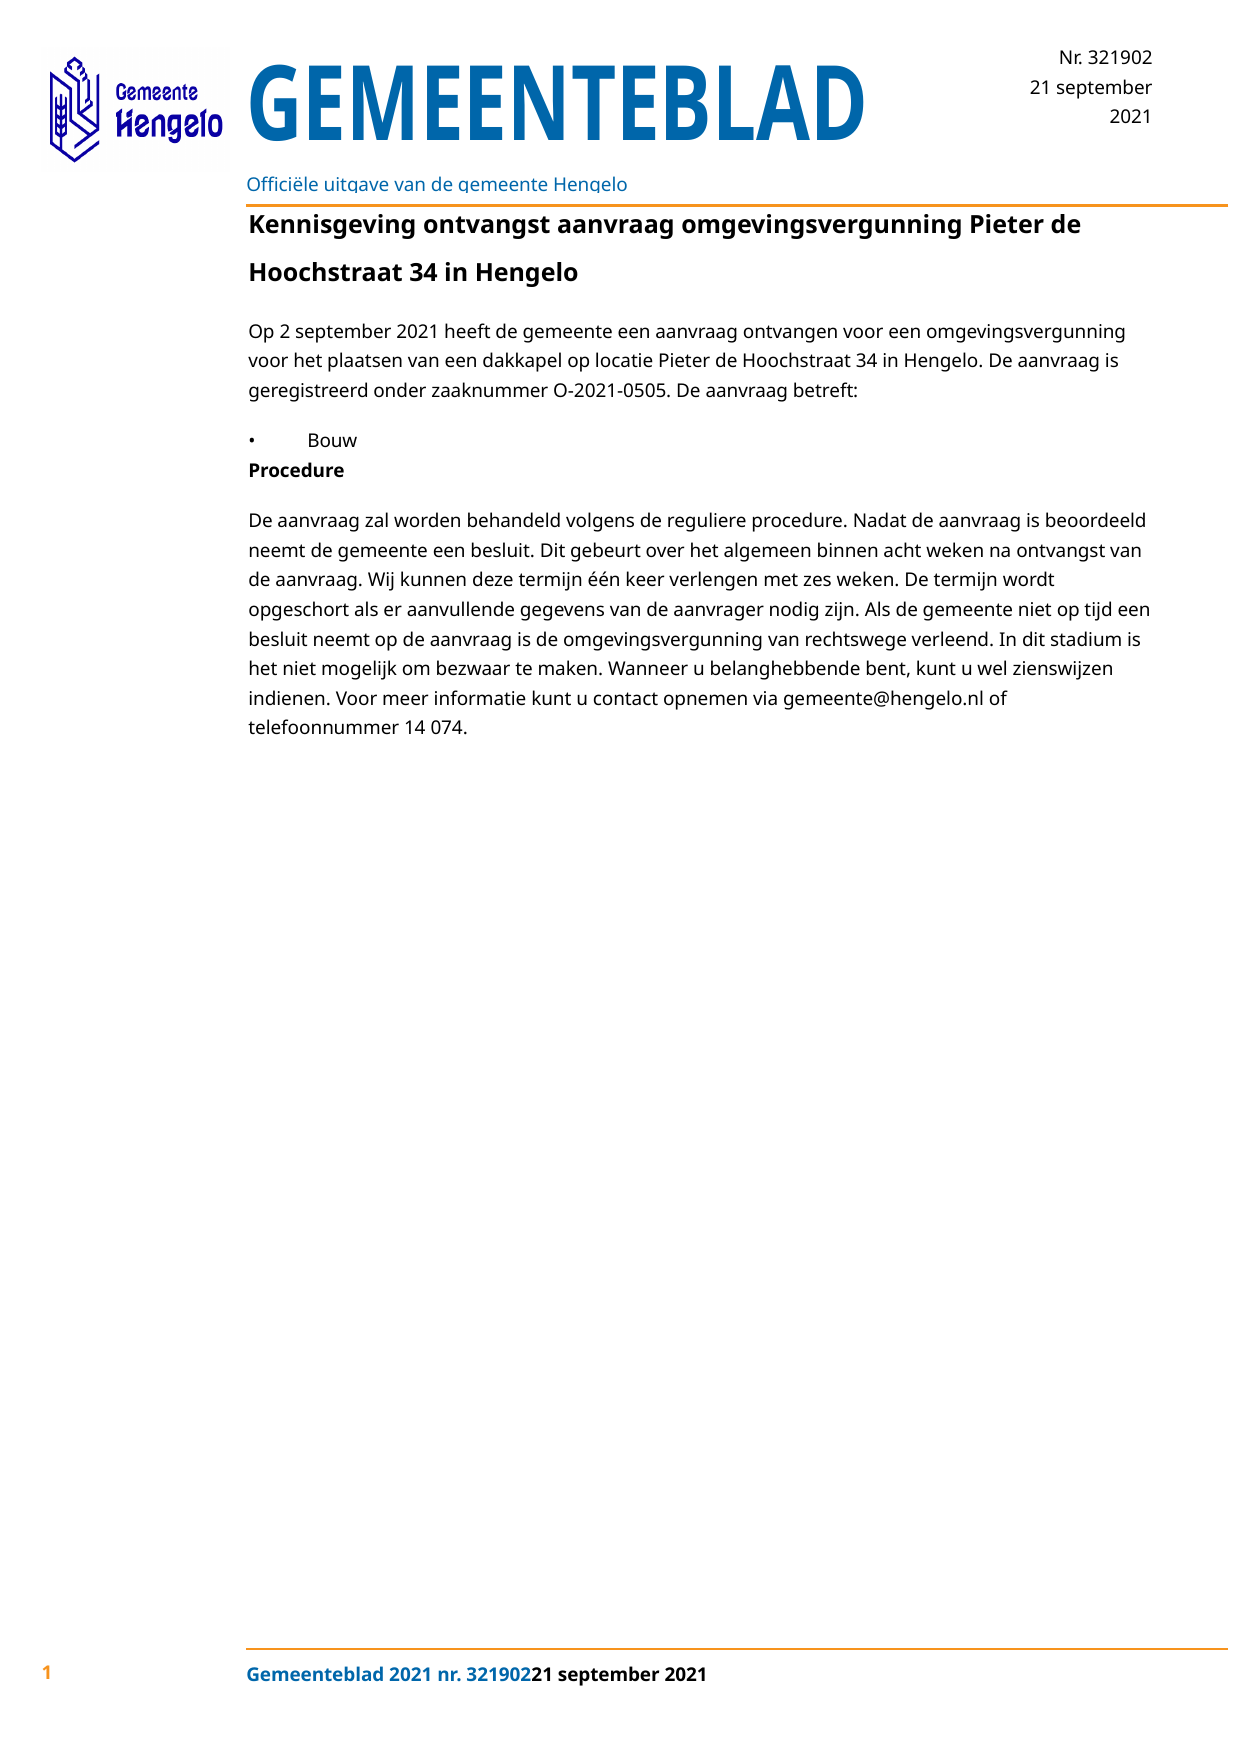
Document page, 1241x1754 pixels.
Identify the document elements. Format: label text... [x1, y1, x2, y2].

text Procedure [248, 457, 1152, 483]
text Op 2 september 2021 heeft de gemeente een aanvraag ontvangen voor een omgevingsvergunning voor het plaatsen van een dakkapel op locatie Pieter de Hoochstraat 34 in Hengelo. De aanvraag is geregistreerd onder zaaknummer O-2021-0505. De aanvraag betreft: [248, 318, 1152, 403]
text Kennisgeving ontvangst aanvraag omgevingsvergunning Pieter de Hoochstraat 34 in Hengelo [248, 207, 1152, 288]
list Bouw [248, 427, 1152, 453]
text De aanvraag zal worden behandeld volgens de reguliere procedure. Nadat de aanvraag is beoordeeld neemt de gemeente een besluit. Dit gebeurt over het algemeen binnen acht weken na ontvangst van de aanvraag. Wij kunnen deze termijn één keer verlengen met zes weken. De termijn wordt opgeschort als er aanvullende gegevens van de aanvrager nodig zijn. Als de gemeente niet op tijd een besluit neemt op de aanvraag is de omgevingsvergunning van rechtswege verleend. In dit stadium is het niet mogelijk om bezwaar te maken. Wanneer u belanghebbende bent, kunt u wel zienswijzen indienen. Voor meer informatie kunt u contact opnemen via gemeente@hengelo.nl of telefoonnummer 14 074. [248, 507, 1152, 740]
picture [41, 47, 231, 172]
